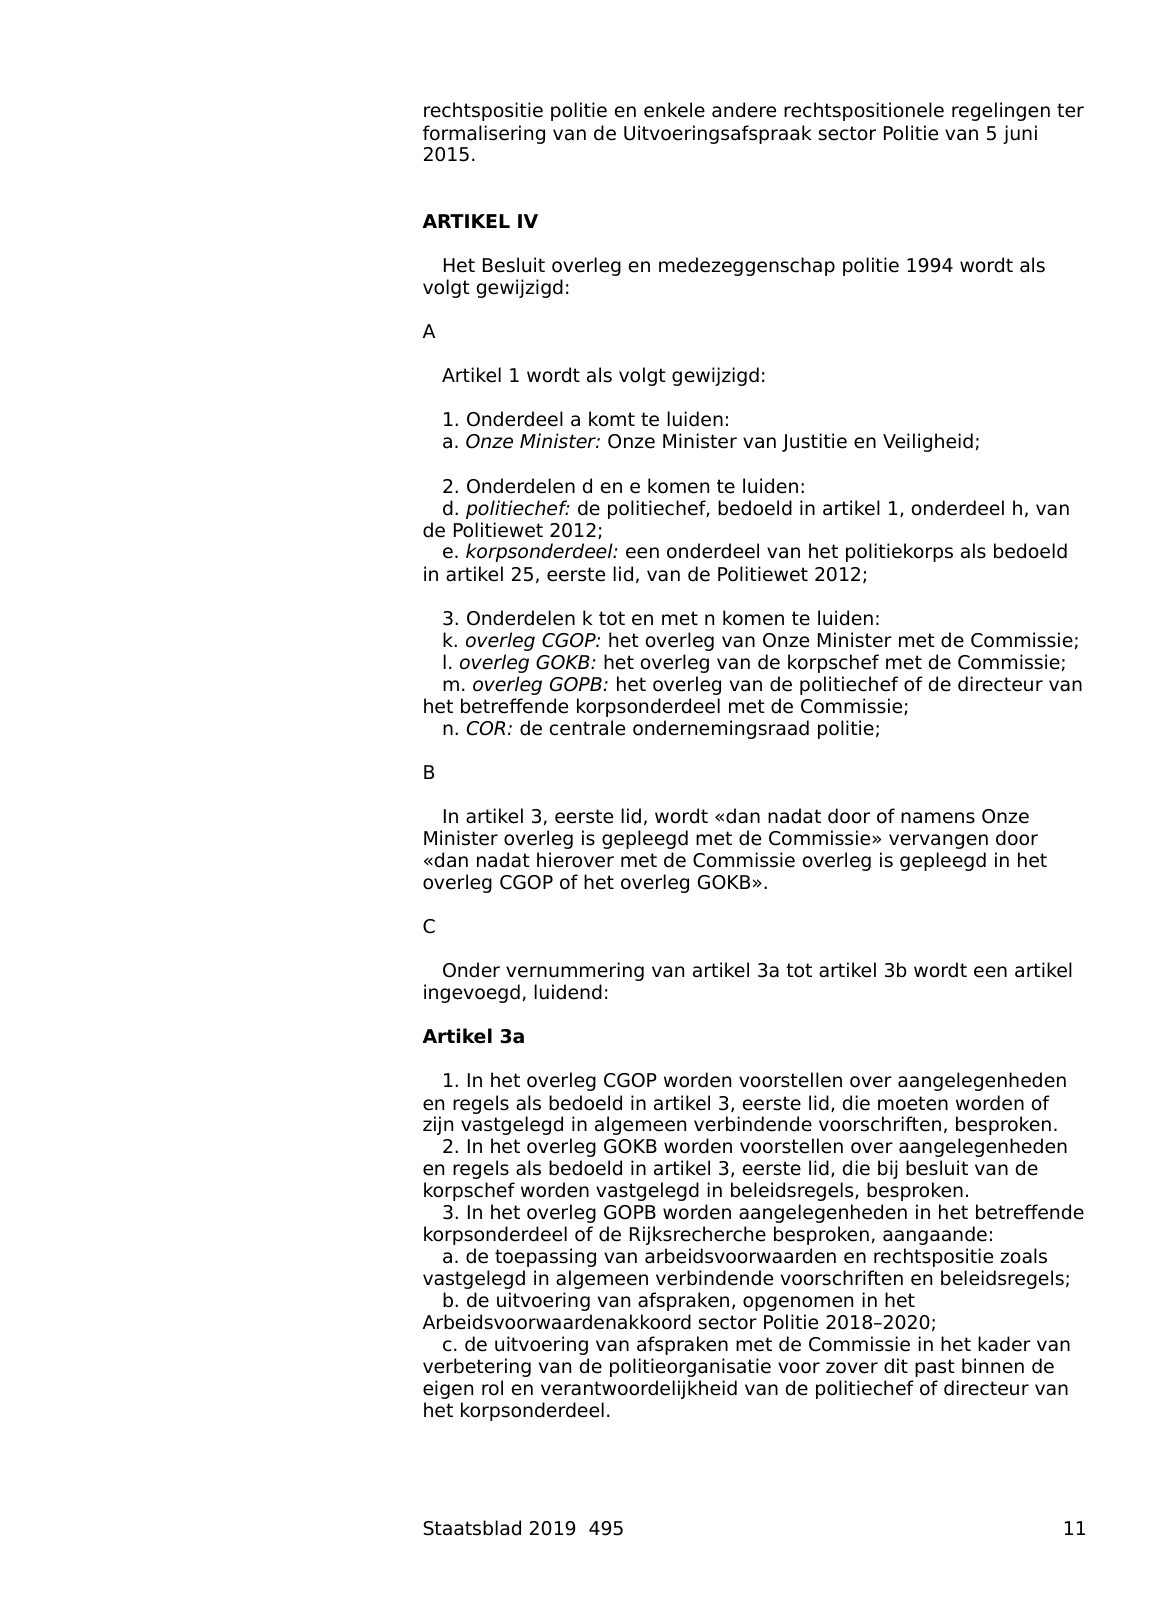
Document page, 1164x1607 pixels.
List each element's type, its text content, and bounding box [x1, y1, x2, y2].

text 1. In het overleg CGOP worden voorstellen over aangelegenheden en regels als bedoeld in artikel 3, eerste lid, die moeten worden of zijn vastgelegd in algemeen verbindende voorschriften, besproken. [422, 1070, 1087, 1136]
text 3. Onderdelen k tot en met n komen te luiden: [422, 608, 1087, 629]
subtitle ARTIKEL IV [422, 211, 1087, 233]
text e. korpsonderdeel: een onderdeel van het politiekorps als bedoeld in artikel 25, eerste lid, van de Politiewet 2012; [422, 541, 1087, 585]
subtitle Artikel 3a [422, 1026, 1087, 1048]
text b. de uitvoering van afspraken, opgenomen in het Arbeidsvoorwaardenakkoord sector Politie 2018–2020; [422, 1290, 1087, 1334]
text A [422, 321, 1087, 343]
text d. politiechef: de politiechef, bedoeld in artikel 1, onderdeel h, van de Politiewet 2012; [422, 497, 1087, 541]
text In artikel 3, eerste lid, wordt «dan nadat door of namens Onze Minister overleg is gepleegd met de Commissie» vervangen door «dan nadat hierover met de Commissie overleg is gepleegd in het overleg CGOP of het overleg GOKB». [422, 806, 1087, 894]
text k. overleg CGOP: het overleg van Onze Minister met de Commissie; [422, 629, 1087, 652]
text C [422, 916, 1087, 938]
text l. overleg GOKB: het overleg van de korpschef met de Commissie; [422, 652, 1087, 673]
text c. de uitvoering van afspraken met de Commissie in het kader van verbetering van de politieorganisatie voor zover dit past binnen de eigen rol en verantwoordelijkheid van de politiechef of directeur van het korpsonderdeel. [422, 1334, 1087, 1422]
text Onder vernummering van artikel 3a tot artikel 3b wordt een artikel ingevoegd, luidend: [422, 960, 1087, 1004]
text B [422, 762, 1087, 784]
text n. COR: de centrale ondernemingsraad politie; [422, 717, 1087, 739]
text 2. Onderdelen d en e komen te luiden: [422, 476, 1087, 497]
text m. overleg GOPB: het overleg van de politiechef of de directeur van het betreffende korpsonderdeel met de Commissie; [422, 673, 1087, 717]
text rechtspositie politie en enkele andere rechtspositionele regelingen ter formalisering van de Uitvoeringsafspraak sector Politie van 5 juni 2015. [422, 100, 1087, 166]
text 3. In het overleg GOPB worden aangelegenheden in het betreffende korpsonderdeel of de Rijksrecherche besproken, aangaande: [422, 1202, 1087, 1246]
text Het Besluit overleg en medezeggenschap politie 1994 wordt als volgt gewijzigd: [422, 255, 1087, 299]
text 2. In het overleg GOKB worden voorstellen over aangelegenheden en regels als bedoeld in artikel 3, eerste lid, die bij besluit van de korpschef worden vastgelegd in beleidsregels, besproken. [422, 1136, 1087, 1202]
text 1. Onderdeel a komt te luiden: [422, 409, 1087, 431]
text Artikel 1 wordt als volgt gewijzigd: [422, 365, 1087, 387]
text a. Onze Minister: Onze Minister van Justitie en Veiligheid; [422, 431, 1087, 453]
text a. de toepassing van arbeidsvoorwaarden en rechtspositie zoals vastgelegd in algemeen verbindende voorschriften en beleidsregels; [422, 1246, 1087, 1290]
